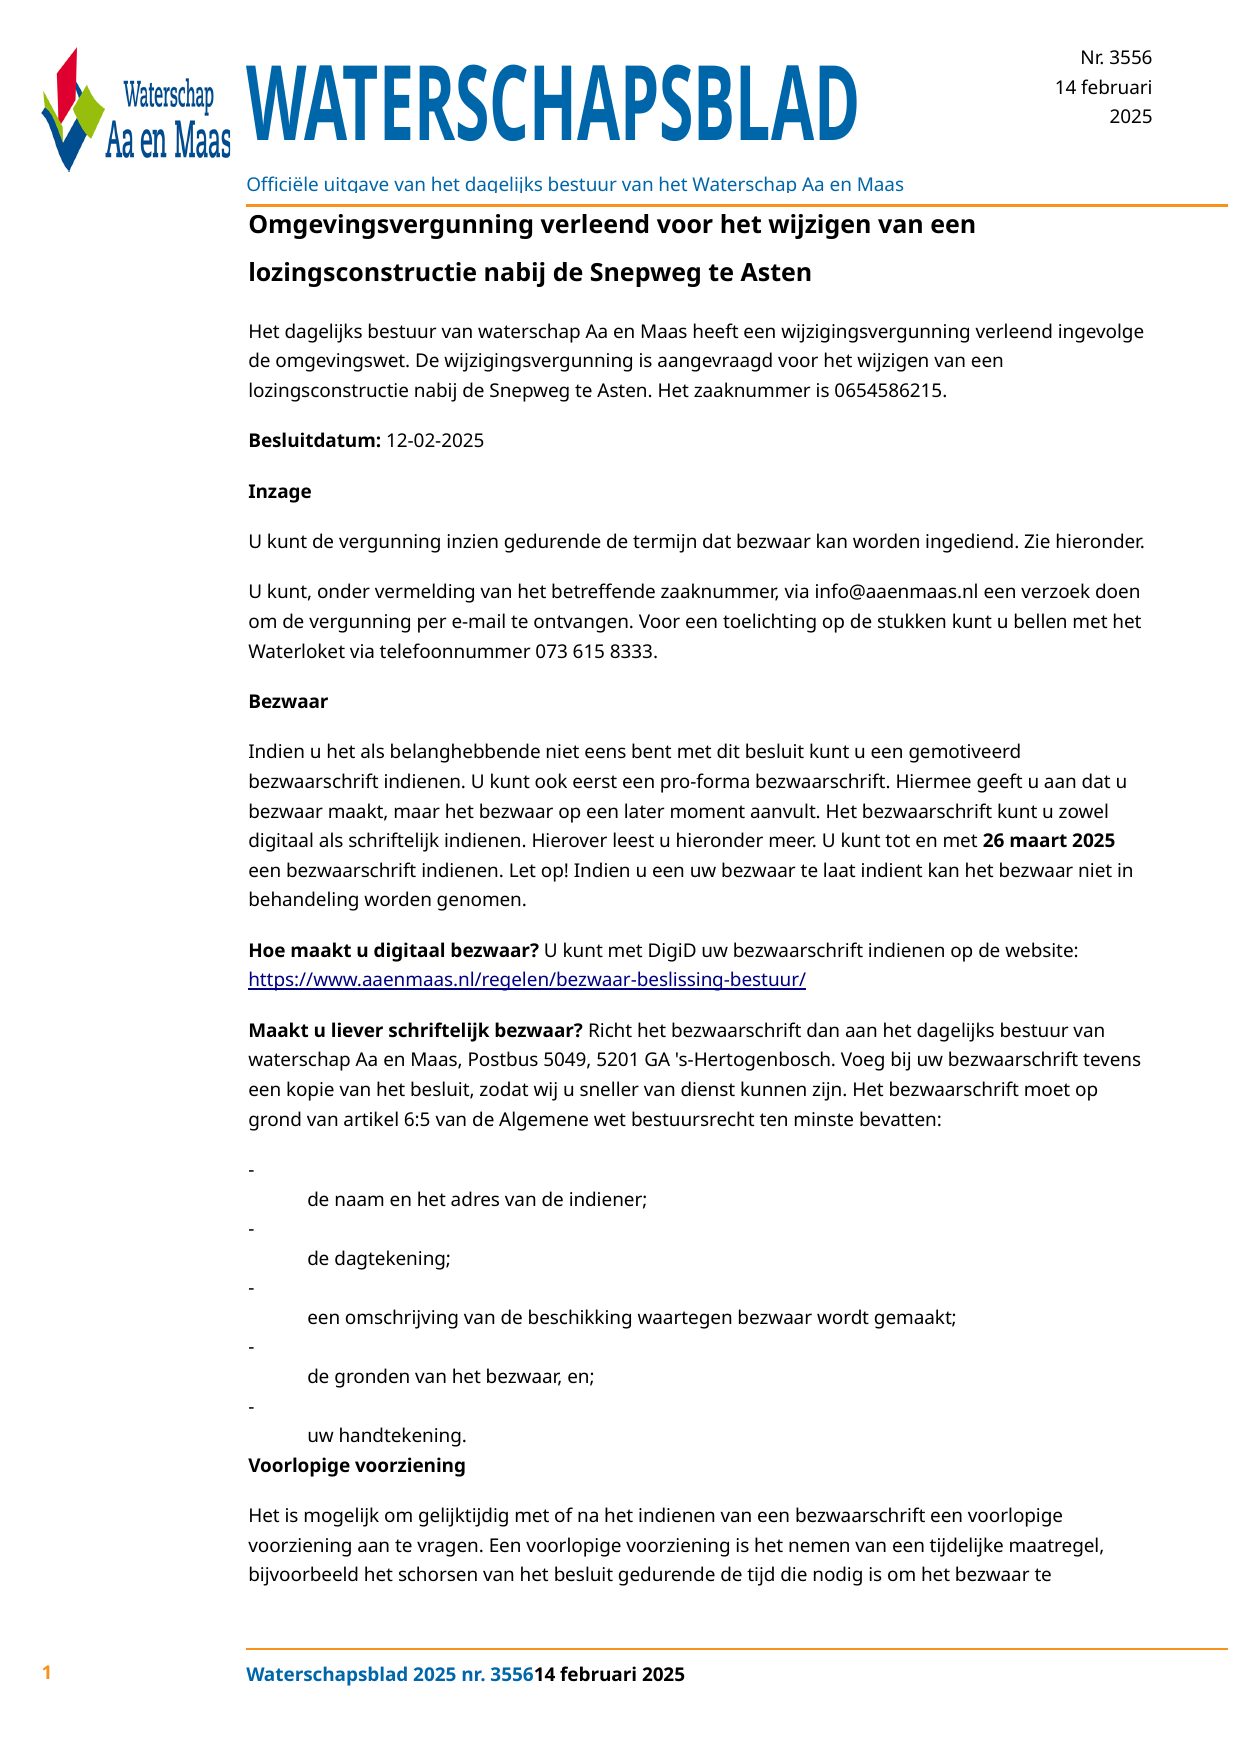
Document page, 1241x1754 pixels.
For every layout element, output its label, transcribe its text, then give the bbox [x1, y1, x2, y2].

list de dagtekening; [248, 1245, 1152, 1271]
list de naam en het adres van de indiener; [248, 1186, 1152, 1212]
text Maakt u liever schriftelijk bezwaar? Richt het bezwaarschrift dan aan het dagelijks bestuur van waterschap Aa en Maas, Postbus 5049, 5201 GA 's-Hertogenbosch. Voeg bij uw bezwaarschrift tevens een kopie van het besluit, zodat wij u sneller van dienst kunnen zijn. Het bezwaarschrift moet op grond van artikel 6:5 van de Algemene wet bestuursrecht ten minste bevatten: [248, 1017, 1152, 1132]
text Hoe maakt u digitaal bezwaar? U kunt met DigiD uw bezwaarschrift indienen op de website: https://www.aaenmaas.nl/regelen/bezwaar-beslissing-bestuur/ [248, 937, 1152, 992]
text Het dagelijks bestuur van waterschap Aa en Maas heeft een wijzigingsvergunning verleend ingevolge de omgevingswet. De wijzigingsvergunning is aangevraagd voor het wijzigen van een lozingsconstructie nabij de Snepweg te Asten. Het zaaknummer is 0654586215. [248, 318, 1152, 403]
text U kunt, onder vermelding van het betreffende zaaknummer, via info@aaenmaas.nl een verzoek doen om de vergunning per e-mail te ontvangen. Voor een toelichting op de stukken kunt u bellen met het Waterloket via telefoonnummer 073 615 8333. [248, 579, 1152, 664]
text Omgevingsvergunning verleend voor het wijzigen van een lozingsconstructie nabij de Snepweg te Asten [248, 207, 1152, 288]
list uw handtekening. [248, 1422, 1152, 1448]
text U kunt de vergunning inzien gedurende de termijn dat bezwaar kan worden ingediend. Zie hieronder. [248, 528, 1152, 554]
text Voorlopige voorziening [248, 1452, 1152, 1478]
picture [41, 47, 231, 172]
text Bezwaar [248, 688, 1152, 714]
text Inzage [248, 478, 1152, 504]
text Indien u het als belanghebbende niet eens bent met dit besluit kunt u een gemotiveerd bezwaarschrift indienen. U kunt ook eerst een pro-forma bezwaarschrift. Hiermee geeft u aan dat u bezwaar maakt, maar het bezwaar op een later moment aanvult. Het bezwaarschrift kunt u zowel digitaal als schriftelijk indienen. Hierover leest u hieronder meer. U kunt tot en met 26 maart 2025 een bezwaarschrift indienen. Let op! Indien u een uw bezwaar te laat indient kan het bezwaar niet in behandeling worden genomen. [248, 739, 1152, 912]
list de gronden van het bezwaar, en; [248, 1363, 1152, 1389]
list een omschrijving van de beschikking waartegen bezwaar wordt gemaakt; [248, 1304, 1152, 1330]
text Het is mogelijk om gelijktijdig met of na het indienen van een bezwaarschrift een voorlopige voorziening aan te vragen. Een voorlopige voorziening is het nemen van een tijdelijke maatregel, bijvoorbeeld het schorsen van het besluit gedurende de tijd die nodig is om het bezwaar te [248, 1502, 1152, 1587]
text Besluitdatum: 12-02-2025 [248, 427, 1152, 453]
